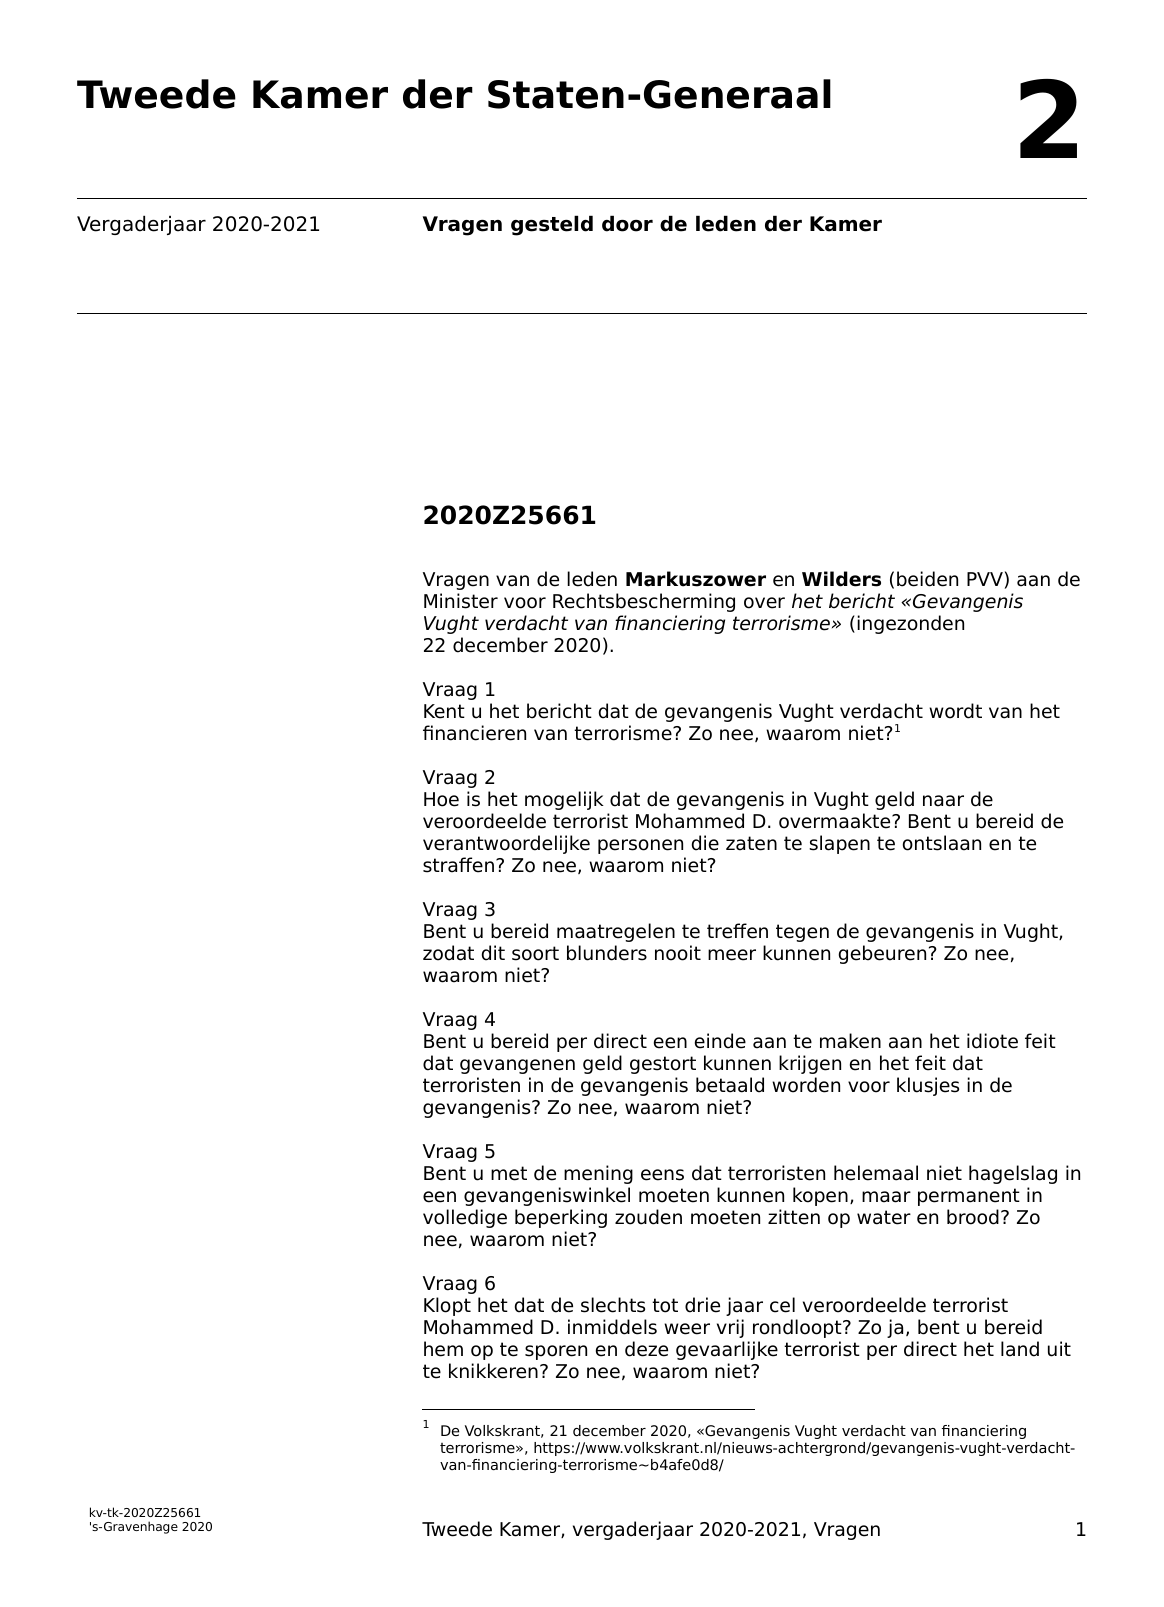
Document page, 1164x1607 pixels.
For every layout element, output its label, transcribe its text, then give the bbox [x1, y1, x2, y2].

text kv-tk-2020Z25661 [88, 1506, 323, 1520]
text Vraag 5 [422, 1141, 1087, 1163]
text Vragen van de leden Markuszower en Wilders (beiden PVV) aan de Minister voor Rechtsbescherming over het bericht «Gevangenis Vught verdacht van financiering terrorisme» (ingezonden 22 december 2020). [422, 569, 1087, 657]
text Bent u bereid per direct een einde aan te maken aan het idiote feit dat gevangenen geld gestort kunnen krijgen en het feit dat terroristen in de gevangenis betaald worden voor klusjes in de gevangenis? Zo nee, waarom niet? [422, 1031, 1087, 1119]
text Bent u met de mening eens dat terroristen helemaal niet hagelslag in een gevangeniswinkel moeten kunnen kopen, maar permanent in volledige beperking zouden moeten zitten op water en brood? Zo nee, waarom niet? [422, 1163, 1087, 1251]
table_header Tweede Kamer der Staten-Generaal [77, 59, 886, 198]
text Vraag 3 [422, 899, 1087, 921]
text Vraag 4 [422, 1009, 1087, 1031]
table_header 2 [886, 59, 1087, 198]
text Kent u het bericht dat de gevangenis Vught verdacht wordt van het financieren van terrorisme? Zo nee, waarom niet? [422, 701, 1087, 745]
text Bent u bereid maatregelen te treffen tegen de gevangenis in Vught, zodat dit soort blunders nooit meer kunnen gebeuren? Zo nee, waarom niet? [422, 921, 1087, 987]
text 's-Gravenhage 2020 [88, 1520, 323, 1534]
table_cell Vragen gesteld door de leden der Kamer [422, 199, 1087, 313]
text Vraag 1 [422, 679, 1087, 701]
text Vraag 2 [422, 767, 1087, 789]
table_cell Vergaderjaar 2020-2021 [77, 199, 422, 313]
text Hoe is het mogelijk dat de gevangenis in Vught geld naar de veroordeelde terrorist Mohammed D. overmaakte? Bent u bereid de verantwoordelijke personen die zaten te slapen te ontslaan en te straffen? Zo nee, waarom niet? [422, 789, 1087, 877]
text Vraag 6 [422, 1273, 1087, 1295]
text De Volkskrant, 21 december 2020, «Gevangenis Vught verdacht van financiering terrorisme», https://www.volkskrant.nl/nieuws-achtergrond/gevangenis-vught-verdacht-van-financiering-terrorisme~b4afe0d8/ [422, 1418, 1087, 1474]
text Klopt het dat de slechts tot drie jaar cel veroordeelde terrorist Mohammed D. inmiddels weer vrij rondloopt? Zo ja, bent u bereid hem op te sporen en deze gevaarlijke terrorist per direct het land uit te knikkeren? Zo nee, waarom niet? [422, 1295, 1087, 1383]
text 2020Z25661 [422, 501, 1087, 531]
